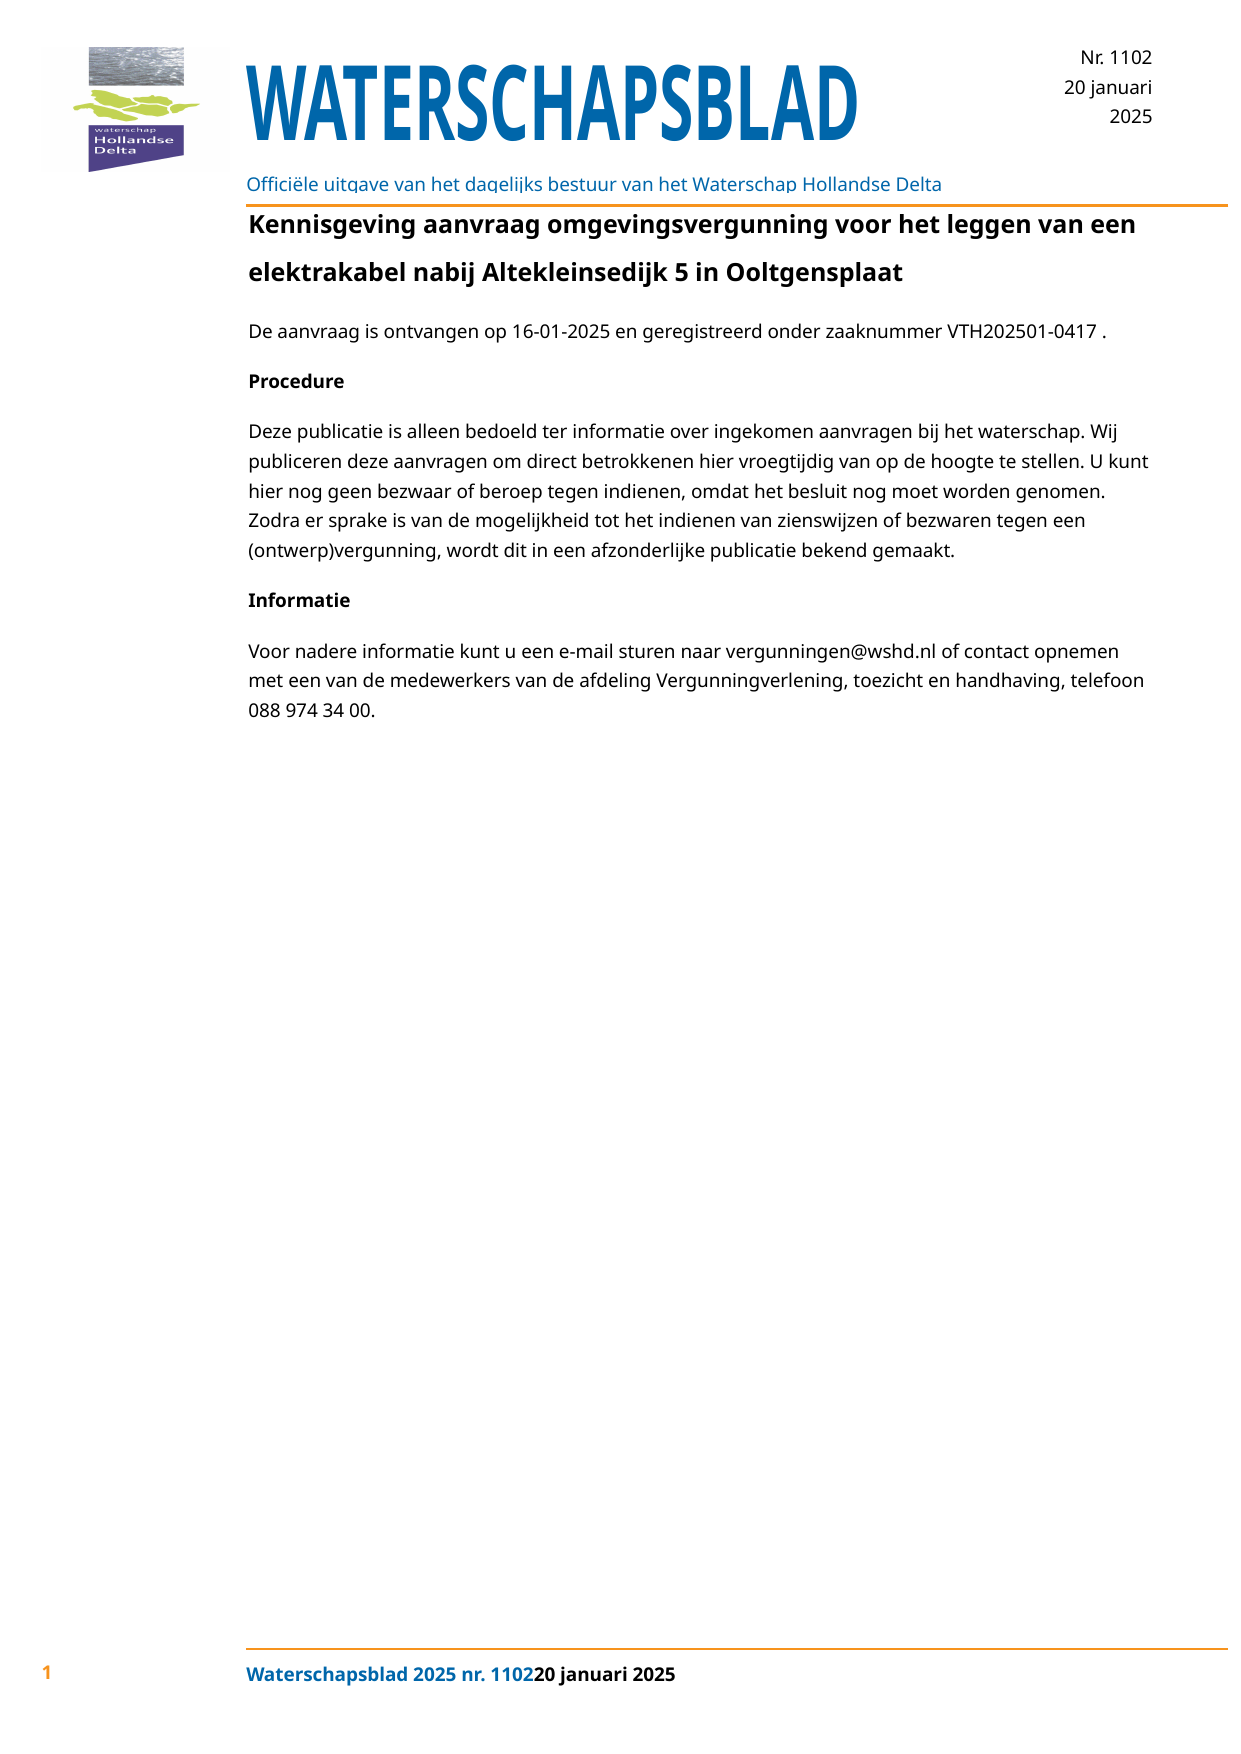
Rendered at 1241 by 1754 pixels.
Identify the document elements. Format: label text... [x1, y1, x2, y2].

text De aanvraag is ontvangen op 16-01-2025 en geregistreerd onder zaaknummer VTH202501-0417 . [248, 318, 1152, 344]
text Deze publicatie is alleen bedoeld ter informatie over ingekomen aanvragen bij het waterschap. Wij publiceren deze aanvragen om direct betrokkenen hier vroegtijdig van op de hoogte te stellen. U kunt hier nog geen bezwaar of beroep tegen indienen, omdat het besluit nog moet worden genomen. Zodra er sprake is van de mogelijkheid tot het indienen van zienswijzen of bezwaren tegen een (ontwerp)vergunning, wordt dit in een afzonderlijke publicatie bekend gemaakt. [248, 419, 1152, 563]
text Procedure [248, 368, 1152, 394]
picture [41, 47, 231, 172]
text Informatie [248, 587, 1152, 613]
text Kennisgeving aanvraag omgevingsvergunning voor het leggen van een elektrakabel nabij Altekleinsedijk 5 in Ooltgensplaat [248, 207, 1152, 288]
text Voor nadere informatie kunt u een e-mail sturen naar vergunningen@wshd.nl of contact opnemen met een van de medewerkers van de afdeling Vergunningverlening, toezicht en handhaving, telefoon 088 974 34 00. [248, 638, 1152, 723]
